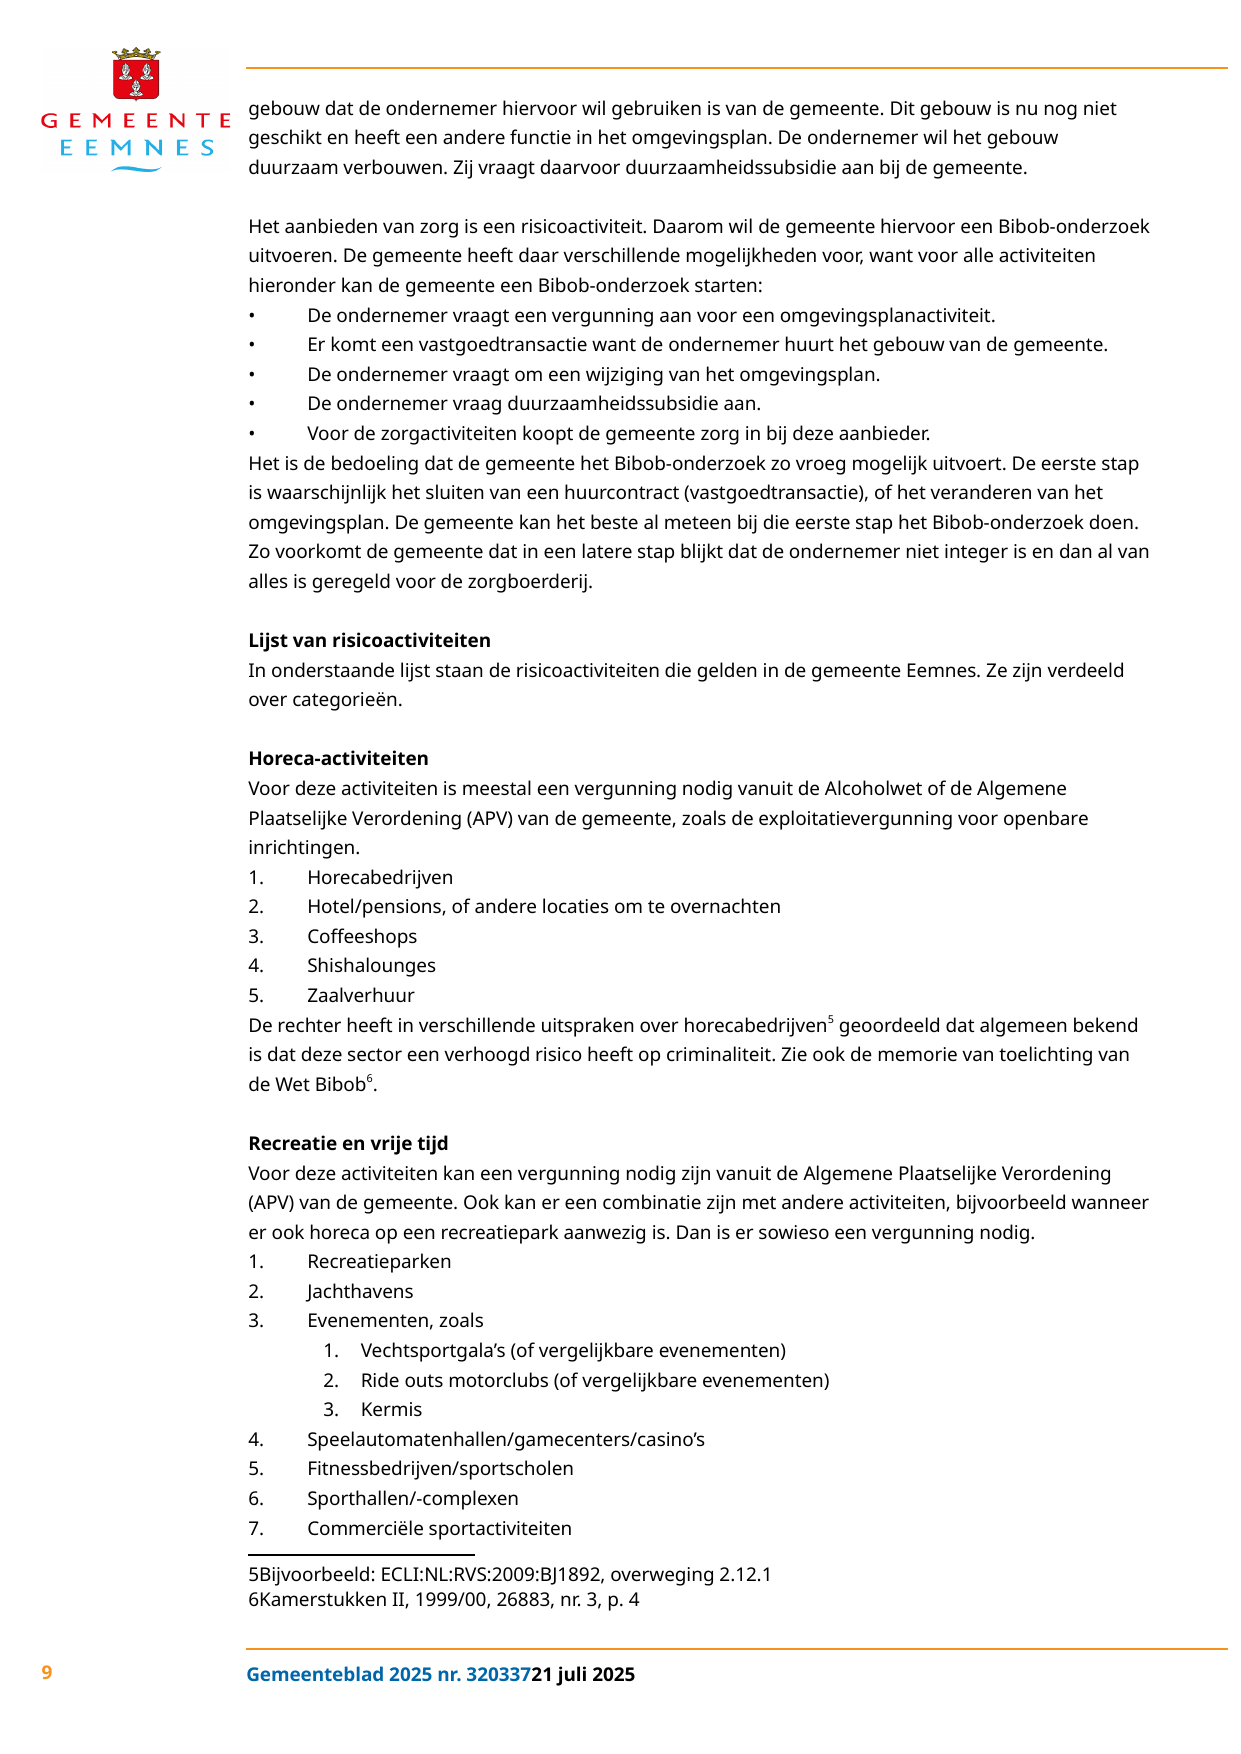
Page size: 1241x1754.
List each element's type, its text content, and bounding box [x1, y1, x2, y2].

text Voor deze activiteiten kan een vergunning nodig zijn vanuit de Algemene Plaatselijke Verordening (APV) van de gemeente. Ook kan er een combinatie zijn met andere activiteiten, bijvoorbeeld wanneer er ook horeca op een recreatiepark aanwezig is. Dan is er sowieso een vergunning nodig. [248, 1160, 1152, 1245]
text Kamerstukken II, 1999/00, 26883, nr. 3, p. 4 [248, 1586, 1152, 1612]
list Shishalounges [248, 953, 1152, 978]
text Het aanbieden van zorg is een risicoactiviteit. Daarom wil de gemeente hiervoor een Bibob-onderzoek uitvoeren. De gemeente heeft daar verschillende mogelijkheden voor, want voor alle activiteiten hieronder kan de gemeente een Bibob-onderzoek starten: [248, 213, 1152, 298]
picture [41, 47, 231, 172]
list Evenementen, zoals [248, 1308, 1152, 1333]
list Coffeeshops [248, 923, 1152, 949]
list Zaalverhuur [248, 982, 1152, 1008]
text Horeca-activiteiten [248, 746, 1152, 771]
list Fitnessbedrijven/sportscholen [248, 1456, 1152, 1481]
text Bijvoorbeeld: ECLI:NL:RVS:2009:BJ1892, overweging 2.12.1 [248, 1561, 1152, 1586]
text gebouw dat de ondernemer hiervoor wil gebruiken is van de gemeente. Dit gebouw is nu nog niet geschikt en heeft een andere functie in het omgevingsplan. De ondernemer wil het gebouw duurzaam verbouwen. Zij vraagt daarvoor duurzaamheidssubsidie aan bij de gemeente. [248, 95, 1152, 180]
list Kermis [323, 1396, 1152, 1422]
list De ondernemer vraagt om een wijziging van het omgevingsplan. [248, 361, 1152, 387]
list Horecabedrijven [248, 864, 1152, 890]
list Jachthavens [248, 1278, 1152, 1304]
list Speelautomatenhallen/gamecenters/casino’s [248, 1426, 1152, 1452]
list Voor de zorgactiviteiten koopt de gemeente zorg in bij deze aanbieder. [248, 420, 1152, 446]
text Lijst van risicoactiviteiten [248, 627, 1152, 653]
list Er komt een vastgoedtransactie want de ondernemer huurt het gebouw van de gemeente. [248, 331, 1152, 357]
list Sporthallen/-complexen [248, 1485, 1152, 1511]
text Het is de bedoeling dat de gemeente het Bibob-onderzoek zo vroeg mogelijk uitvoert. De eerste stap is waarschijnlijk het sluiten van een huurcontract (vastgoedtransactie), of het veranderen van het omgevingsplan. De gemeente kan het beste al meteen bij die eerste stap het Bibob-onderzoek doen. Zo voorkomt de gemeente dat in een latere stap blijkt dat de ondernemer niet integer is en dan al van alles is geregeld voor de zorgboerderij. [248, 450, 1152, 594]
list Hotel/pensions, of andere locaties om te overnachten [248, 893, 1152, 919]
text Voor deze activiteiten is meestal een vergunning nodig vanuit de Alcoholwet of de Algemene Plaatselijke Verordening (APV) van de gemeente, zoals de exploitatievergunning voor openbare inrichtingen. [248, 775, 1152, 860]
text In onderstaande lijst staan de risicoactiviteiten die gelden in de gemeente Eemnes. Ze zijn verdeeld over categorieën. [248, 657, 1152, 712]
list Commerciële sportactiviteiten [248, 1515, 1152, 1541]
text De rechter heeft in verschillende uitspraken over horecabedrijven geoordeeld dat algemeen bekend is dat deze sector een verhoogd risico heeft op criminaliteit. Zie ook de memorie van toelichting van de Wet Bibob. [248, 1012, 1152, 1097]
text Recreatie en vrije tijd [248, 1130, 1152, 1156]
list Ride outs motorclubs (of vergelijkbare evenementen) [323, 1367, 1152, 1393]
list Vechtsportgala’s (of vergelijkbare evenementen) [323, 1337, 1152, 1363]
list De ondernemer vraag duurzaamheidssubsidie aan. [248, 391, 1152, 416]
list Recreatieparken [248, 1248, 1152, 1274]
list De ondernemer vraagt een vergunning aan voor een omgevingsplanactiviteit. [248, 302, 1152, 328]
